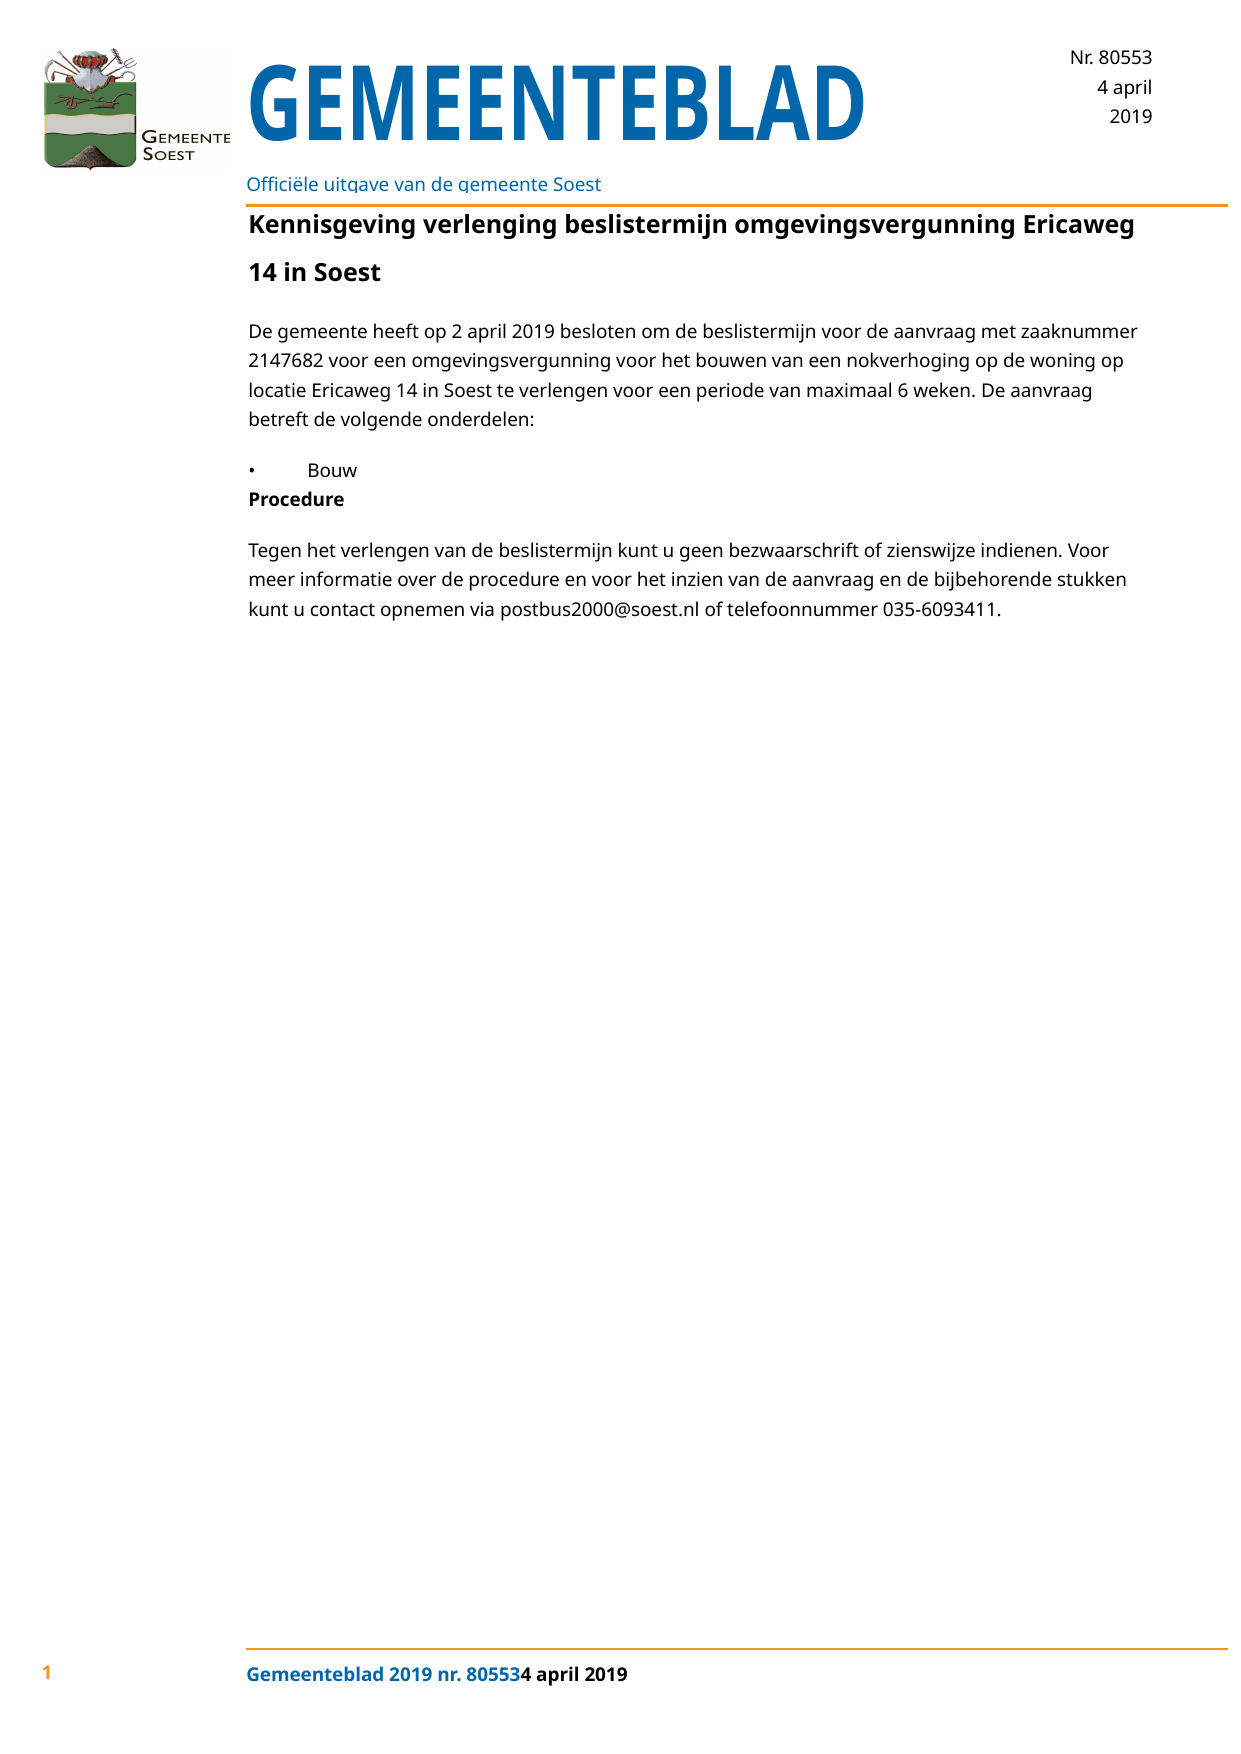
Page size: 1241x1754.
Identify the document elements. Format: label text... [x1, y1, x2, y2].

text Procedure [248, 487, 1152, 512]
picture [41, 47, 231, 172]
text De gemeente heeft op 2 april 2019 besloten om de beslistermijn voor de aanvraag met zaaknummer 2147682 voor een omgevingsvergunning voor het bouwen van een nokverhoging op de woning op locatie Ericaweg 14 in Soest te verlengen voor een periode van maximaal 6 weken. De aanvraag betreft de volgende onderdelen: [248, 318, 1152, 432]
text Kennisgeving verlenging beslistermijn omgevingsvergunning Ericaweg 14 in Soest [248, 207, 1152, 288]
list Bouw [248, 457, 1152, 483]
text Tegen het verlengen van de beslistermijn kunt u geen bezwaarschrift of zienswijze indienen. Voor meer informatie over de procedure en voor het inzien van de aanvraag en de bijbehorende stukken kunt u contact opnemen via postbus2000@soest.nl of telefoonnummer 035-6093411. [248, 537, 1152, 622]
